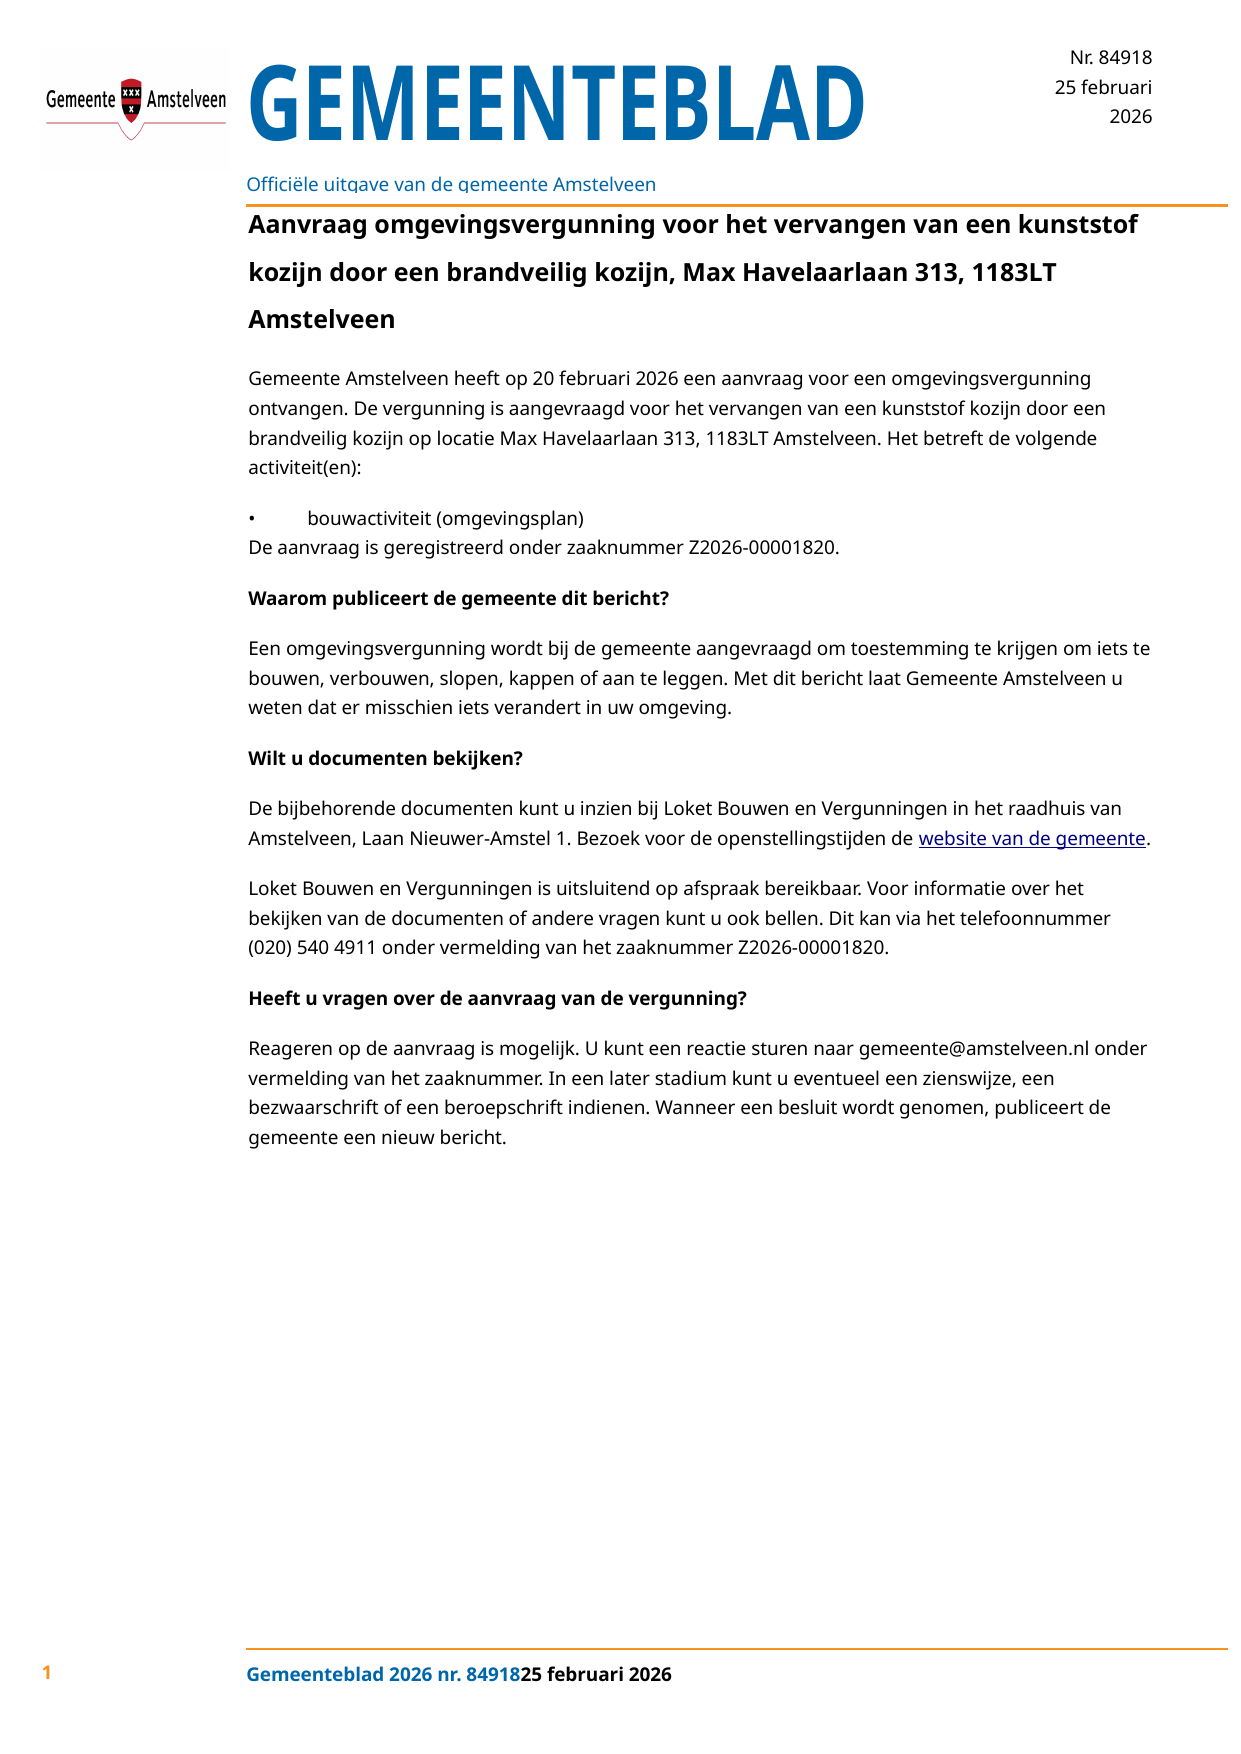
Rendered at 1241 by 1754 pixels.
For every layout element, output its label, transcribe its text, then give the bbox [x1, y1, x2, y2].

text Waarom publiceert de gemeente dit bericht? [248, 585, 1152, 610]
text Een omgevingsvergunning wordt bij de gemeente aangevraagd om toestemming te krijgen om iets te bouwen, verbouwen, slopen, kappen of aan te leggen. Met dit bericht laat Gemeente Amstelveen u weten dat er misschien iets verandert in uw omgeving. [248, 635, 1152, 720]
text Reageren op de aanvraag is mogelijk. U kunt een reactie sturen naar gemeente@amstelveen.nl onder vermelding van het zaaknummer. In een later stadium kunt u eventueel een zienswijze, een bezwaarschrift of een beroepschrift indienen. Wanneer een besluit wordt genomen, publiceert de gemeente een nieuw bericht. [248, 1035, 1152, 1149]
list bouwactiviteit (omgevingsplan) [248, 505, 1152, 530]
text De aanvraag is geregistreerd onder zaaknummer Z2026-00001820. [248, 534, 1152, 560]
text Heeft u vragen over de aanvraag van de vergunning? [248, 985, 1152, 1010]
text De bijbehorende documenten kunt u inzien bij Loket Bouwen en Vergunningen in het raadhuis van Amstelveen, Laan Nieuwer-Amstel 1. Bezoek voor de openstellingstijden de website van de gemeente. [248, 795, 1152, 850]
text Gemeente Amstelveen heeft op 20 februari 2026 een aanvraag voor een omgevingsvergunning ontvangen. De vergunning is aangevraagd voor het vervangen van een kunststof kozijn door een brandveilig kozijn op locatie Max Havelaarlaan 313, 1183LT Amstelveen. Het betreft de volgende activiteit(en): [248, 366, 1152, 480]
text Aanvraag omgevingsvergunning voor het vervangen van een kunststof kozijn door een brandveilig kozijn, Max Havelaarlaan 313, 1183LT Amstelveen [248, 207, 1152, 336]
picture [41, 47, 231, 172]
text Loket Bouwen en Vergunningen is uitsluitend op afspraak bereikbaar. Voor informatie over het bekijken van de documenten of andere vragen kunt u ook bellen. Dit kan via het telefoonnummer (020) 540 4911 onder vermelding van het zaaknummer Z2026-00001820. [248, 875, 1152, 960]
text Wilt u documenten bekijken? [248, 745, 1152, 770]
